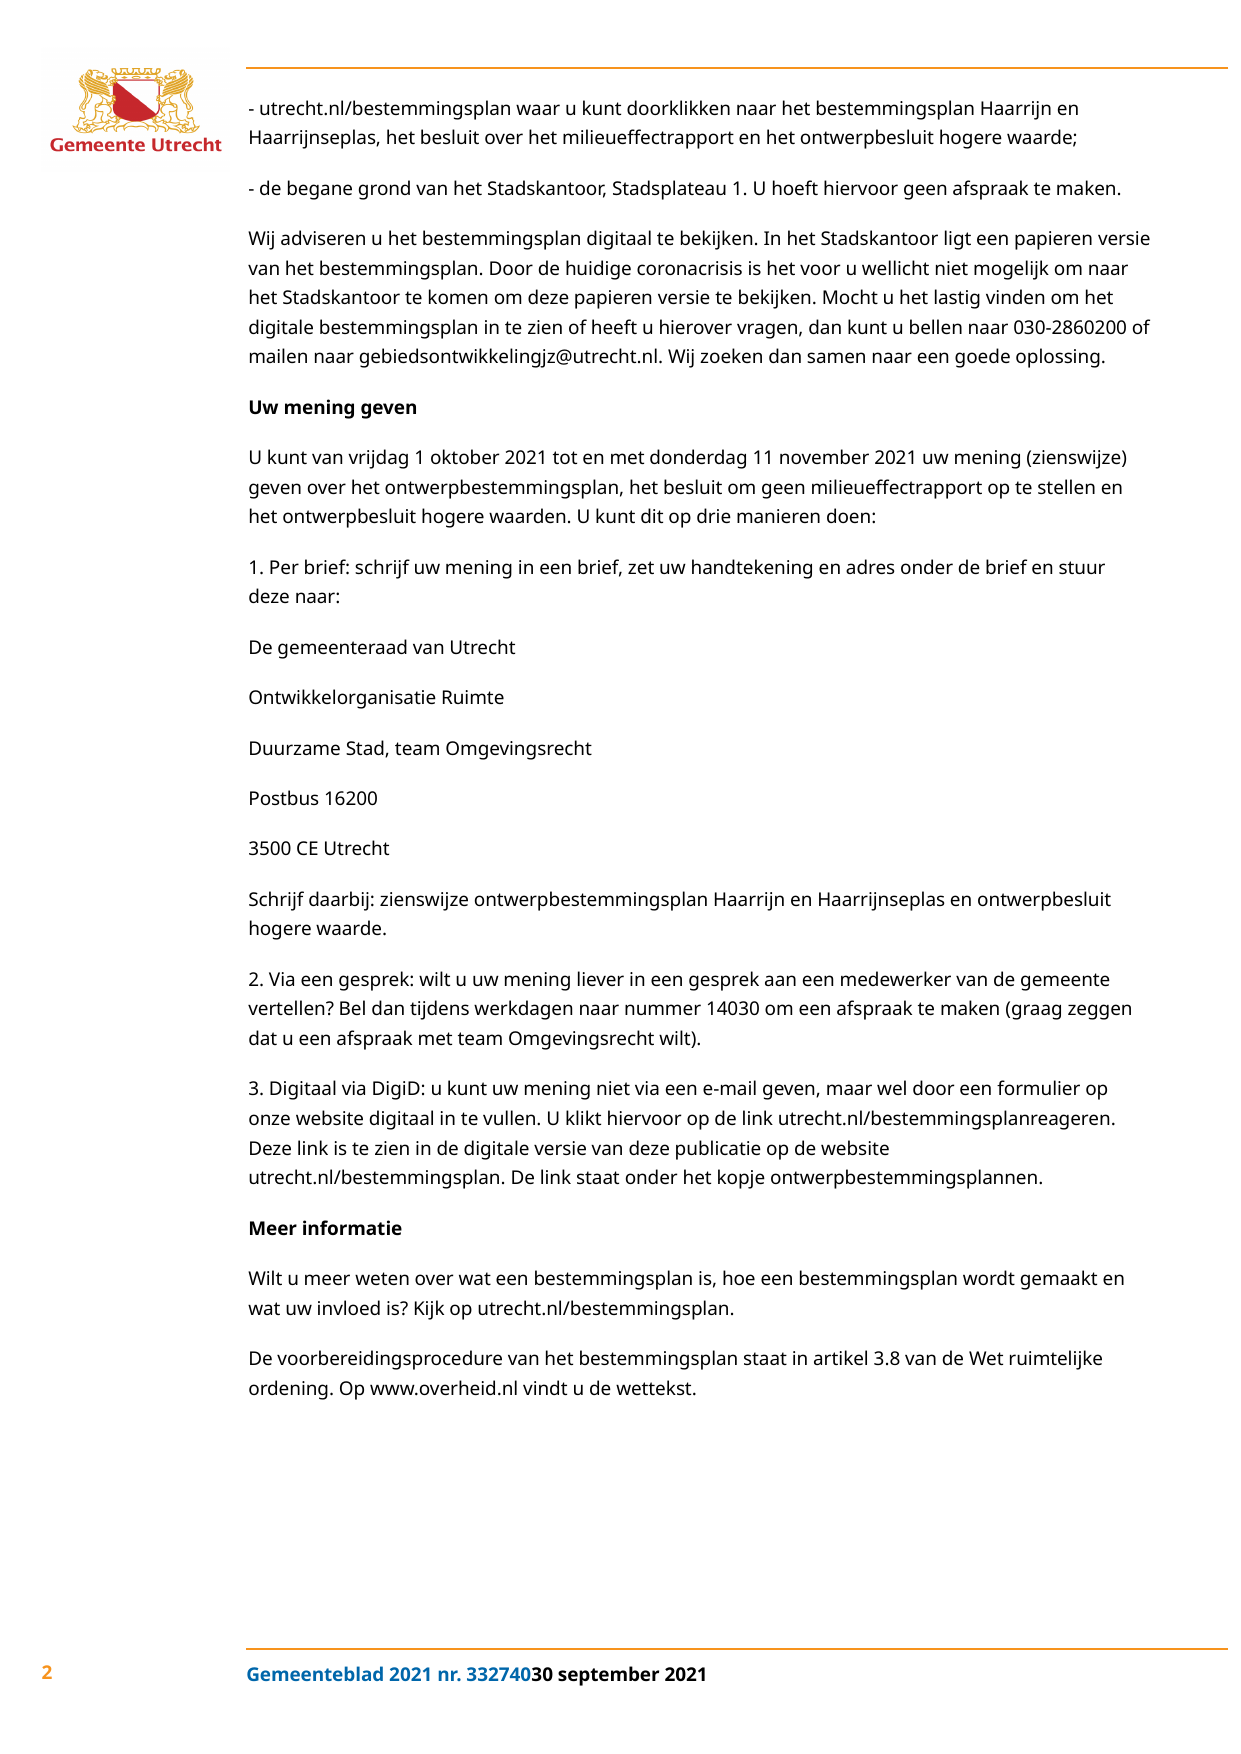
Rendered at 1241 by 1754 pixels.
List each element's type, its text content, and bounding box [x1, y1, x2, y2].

text Wilt u meer weten over wat een bestemmingsplan is, hoe een bestemmingsplan wordt gemaakt en wat uw invloed is? Kijk op utrecht.nl/bestemmingsplan. [248, 1265, 1152, 1321]
picture [41, 47, 231, 172]
text 3. Digitaal via DigiD: u kunt uw mening niet via een e-mail geven, maar wel door een formulier op onze website digitaal in te vullen. U klikt hiervoor op de link utrecht.nl/bestemmingsplanreageren. Deze link is te zien in de digitale versie van deze publicatie op de website utrecht.nl/bestemmingsplan. De link staat onder het kopje ontwerpbestemmingsplannen. [248, 1076, 1152, 1190]
text - de begane grond van het Stadskantoor, Stadsplateau 1. U hoeft hiervoor geen afspraak te maken. [248, 175, 1152, 201]
text Duurzame Stad, team Omgevingsrecht [248, 735, 1152, 761]
text 1. Per brief: schrijf uw mening in een brief, zet uw handtekening en adres onder de brief en stuur deze naar: [248, 554, 1152, 609]
text Postbus 16200 [248, 785, 1152, 811]
text Wij adviseren u het bestemmingsplan digitaal te bekijken. In het Stadskantoor ligt een papieren versie van het bestemmingsplan. Door de huidige coronacrisis is het voor u wellicht niet mogelijk om naar het Stadskantoor te komen om deze papieren versie te bekijken. Mocht u het lastig vinden om het digitale bestemmingsplan in te zien of heeft u hierover vragen, dan kunt u bellen naar 030-2860200 of mailen naar gebiedsontwikkelingjz@utrecht.nl. Wij zoeken dan samen naar een goede oplossing. [248, 225, 1152, 369]
text 3500 CE Utrecht [248, 836, 1152, 861]
text U kunt van vrijdag 1 oktober 2021 tot en met donderdag 11 november 2021 uw mening (zienswijze) geven over het ontwerpbestemmingsplan, het besluit om geen milieueffectrapport op te stellen en het ontwerpbesluit hogere waarden. U kunt dit op drie manieren doen: [248, 444, 1152, 529]
text De voorbereidingsprocedure van het bestemmingsplan staat in artikel 3.8 van de Wet ruimtelijke ordening. Op www.overheid.nl vindt u de wettekst. [248, 1345, 1152, 1401]
text - utrecht.nl/bestemmingsplan waar u kunt doorklikken naar het bestemmingsplan Haarrijn en Haarrijnseplas, het besluit over het milieueffectrapport en het ontwerpbesluit hogere waarde; [248, 95, 1152, 150]
text Schrijf daarbij: zienswijze ontwerpbestemmingsplan Haarrijn en Haarrijnseplas en ontwerpbesluit hogere waarde. [248, 886, 1152, 941]
text Meer informatie [248, 1215, 1152, 1241]
text 2. Via een gesprek: wilt u uw mening liever in een gesprek aan een medewerker van de gemeente vertellen? Bel dan tijdens werkdagen naar nummer 14030 om een afspraak te maken (graag zeggen dat u een afspraak met team Omgevingsrecht wilt). [248, 966, 1152, 1051]
text De gemeenteraad van Utrecht [248, 634, 1152, 660]
text Ontwikkelorganisatie Ruimte [248, 684, 1152, 710]
text Uw mening geven [248, 394, 1152, 420]
